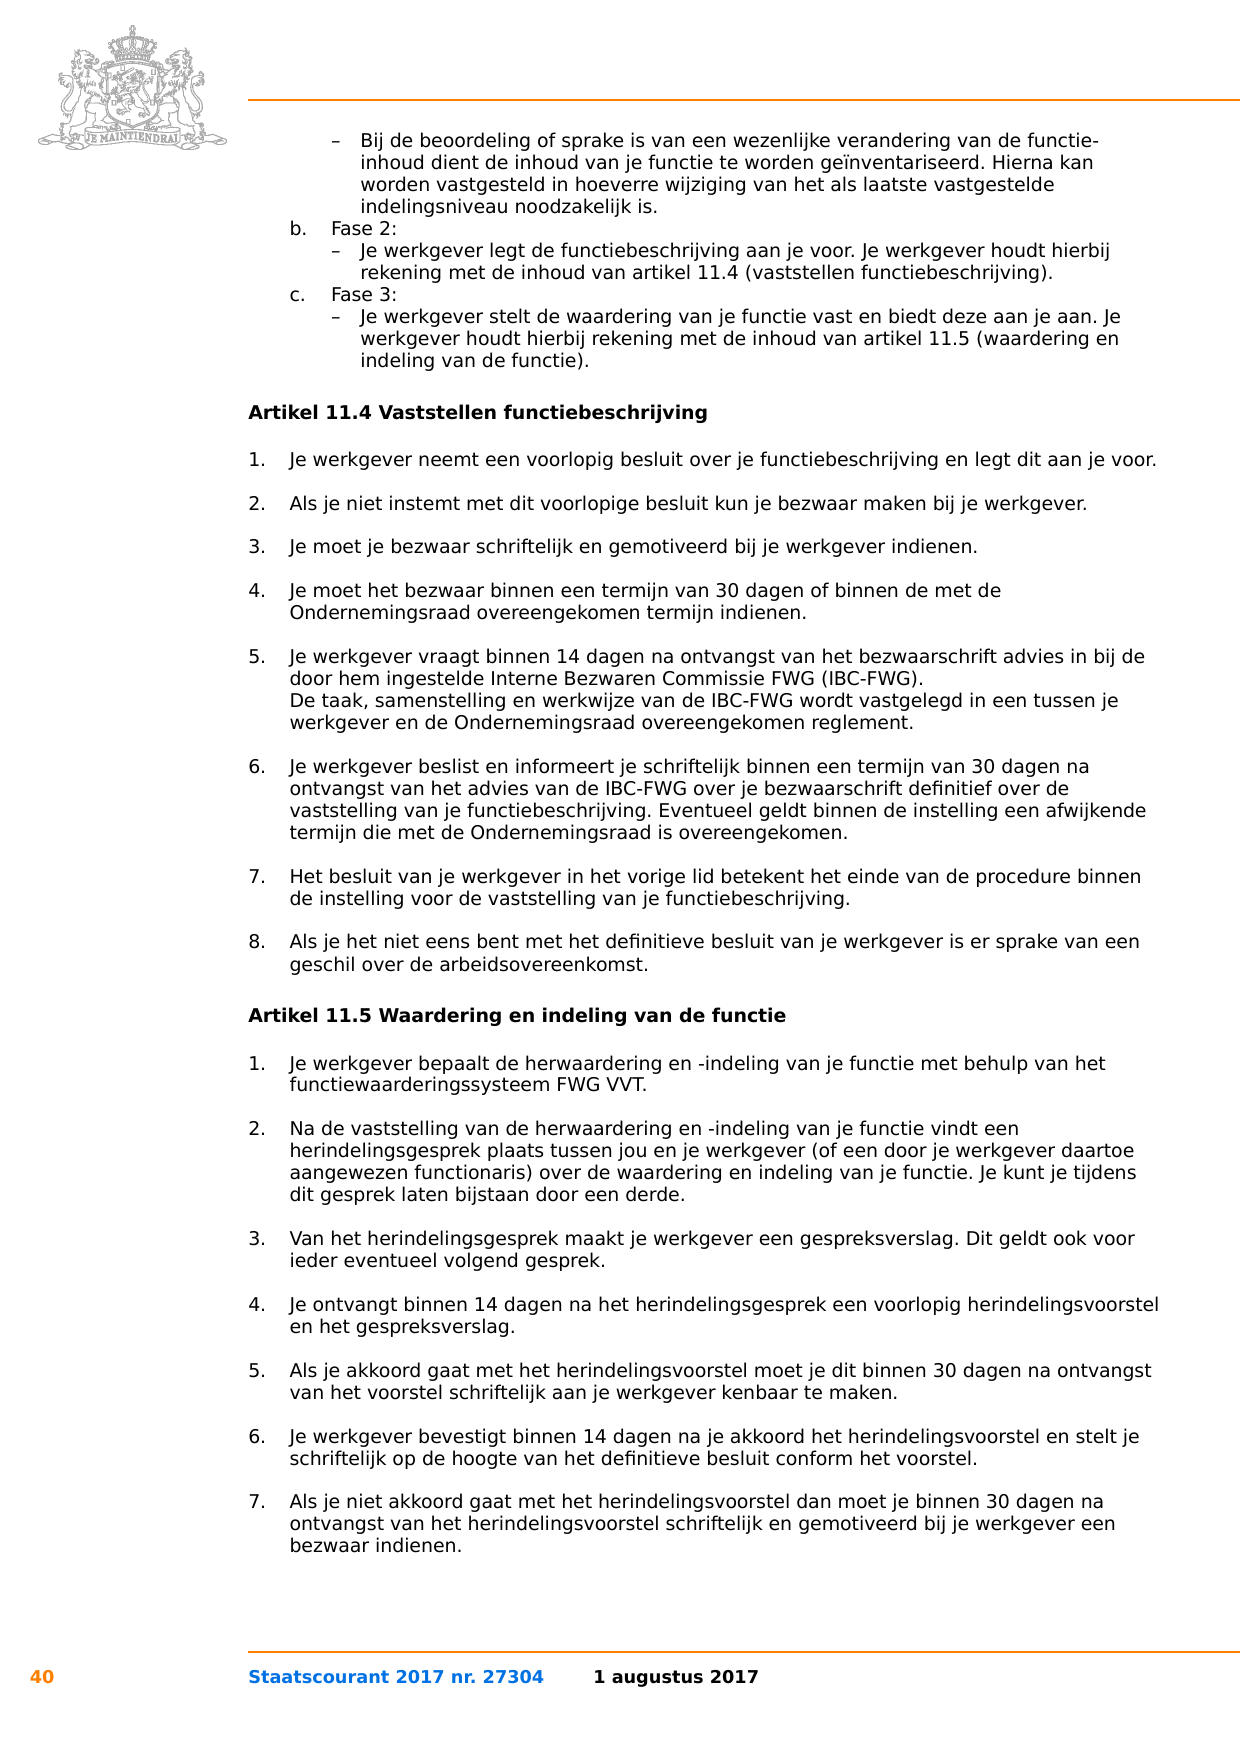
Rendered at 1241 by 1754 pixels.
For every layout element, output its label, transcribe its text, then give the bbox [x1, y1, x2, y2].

text 3. Van het herindelingsgesprek maakt je werkgever een gespreksverslag. Dit geldt ook voor ieder eventueel volgend gesprek. [248, 1228, 1163, 1272]
text 7. Het besluit van je werkgever in het vorige lid betekent het einde van de procedure binnen de instelling voor de vaststelling van je functiebeschrijving. [248, 866, 1163, 909]
text b. Fase 2: [289, 218, 1163, 240]
text – Je werkgever stelt de waardering van je functie vast en biedt deze aan je aan. Je werkgever houdt hierbij rekening met de inhoud van artikel 11.5 (waardering en indeling van de functie). [331, 306, 1163, 372]
text De taak, samenstelling en werkwijze van de IBC-FWG wordt vastgelegd in een tussen je werkgever en de Ondernemingsraad overeengekomen reglement. [289, 690, 1163, 734]
text 2. Als je niet instemt met dit voorlopige besluit kun je bezwaar maken bij je werkgever. [248, 492, 1163, 514]
text 2. Na de vaststelling van de herwaardering en -indeling van je functie vindt een herindelingsgesprek plaats tussen jou en je werkgever (of een door je werkgever daartoe aangewezen functionaris) over de waardering en indeling van je functie. Je kunt je tijdens dit gesprek laten bijstaan door een derde. [248, 1118, 1163, 1206]
text 6. Je werkgever beslist en informeert je schriftelijk binnen een termijn van 30 dagen na ontvangst van het advies van de IBC-FWG over je bezwaarschrift definitief over de vaststelling van je functiebeschrijving. Eventueel geldt binnen de instelling een afwijkende termijn die met de Ondernemingsraad is overeengekomen. [248, 756, 1163, 844]
text 6. Je werkgever bevestigt binnen 14 dagen na je akkoord het herindelingsvoorstel en stelt je schriftelijk op de hoogte van het definitieve besluit conform het voorstel. [248, 1426, 1163, 1469]
text 5. Als je akkoord gaat met het herindelingsvoorstel moet je dit binnen 30 dagen na ontvangst van het voorstel schriftelijk aan je werkgever kenbaar te maken. [248, 1360, 1163, 1404]
text 7. Als je niet akkoord gaat met het herindelingsvoorstel dan moet je binnen 30 dagen na ontvangst van het herindelingsvoorstel schriftelijk en gemotiveerd bij je werkgever een bezwaar indienen. [248, 1491, 1163, 1557]
text 1. Je werkgever neemt een voorlopig besluit over je functiebeschrijving en legt dit aan je voor. [248, 449, 1163, 471]
text 3. Je moet je bezwaar schriftelijk en gemotiveerd bij je werkgever indienen. [248, 536, 1163, 558]
text 1. Je werkgever bepaalt de herwaardering en -indeling van je functie met behulp van het functiewaarderingssysteem FWG VVT. [248, 1052, 1163, 1096]
text 4. Je ontvangt binnen 14 dagen na het herindelingsgesprek een voorlopig herindelingsvoorstel en het gespreksverslag. [248, 1294, 1163, 1338]
text 8. Als je het niet eens bent met het definitieve besluit van je werkgever is er sprake van een geschil over de arbeidsovereenkomst. [248, 931, 1163, 975]
text c. Fase 3: [289, 284, 1163, 306]
text – Je werkgever legt de functiebeschrijving aan je voor. Je werkgever houdt hierbij rekening met de inhoud van artikel 11.4 (vaststellen functiebeschrijving). [331, 240, 1163, 284]
subtitle Artikel 11.4 Vaststellen functiebeschrijving [248, 402, 1163, 424]
subtitle Artikel 11.5 Waardering en indeling van de functie [248, 1005, 1163, 1027]
text – Bij de beoordeling of sprake is van een wezenlijke verandering van de functie-inhoud dient de inhoud van je functie te worden geïnventariseerd. Hierna kan worden vastgesteld in hoeverre wijziging van het als laatste vastgestelde indelingsniveau noodzakelijk is. [331, 130, 1163, 218]
text 4. Je moet het bezwaar binnen een termijn van 30 dagen of binnen de met de Ondernemingsraad overeengekomen termijn indienen. [248, 580, 1163, 624]
picture [38, 25, 227, 150]
text 5. Je werkgever vraagt binnen 14 dagen na ontvangst van het bezwaarschrift advies in bij de door hem ingestelde Interne Bezwaren Commissie FWG (IBC-FWG). [248, 646, 1163, 690]
